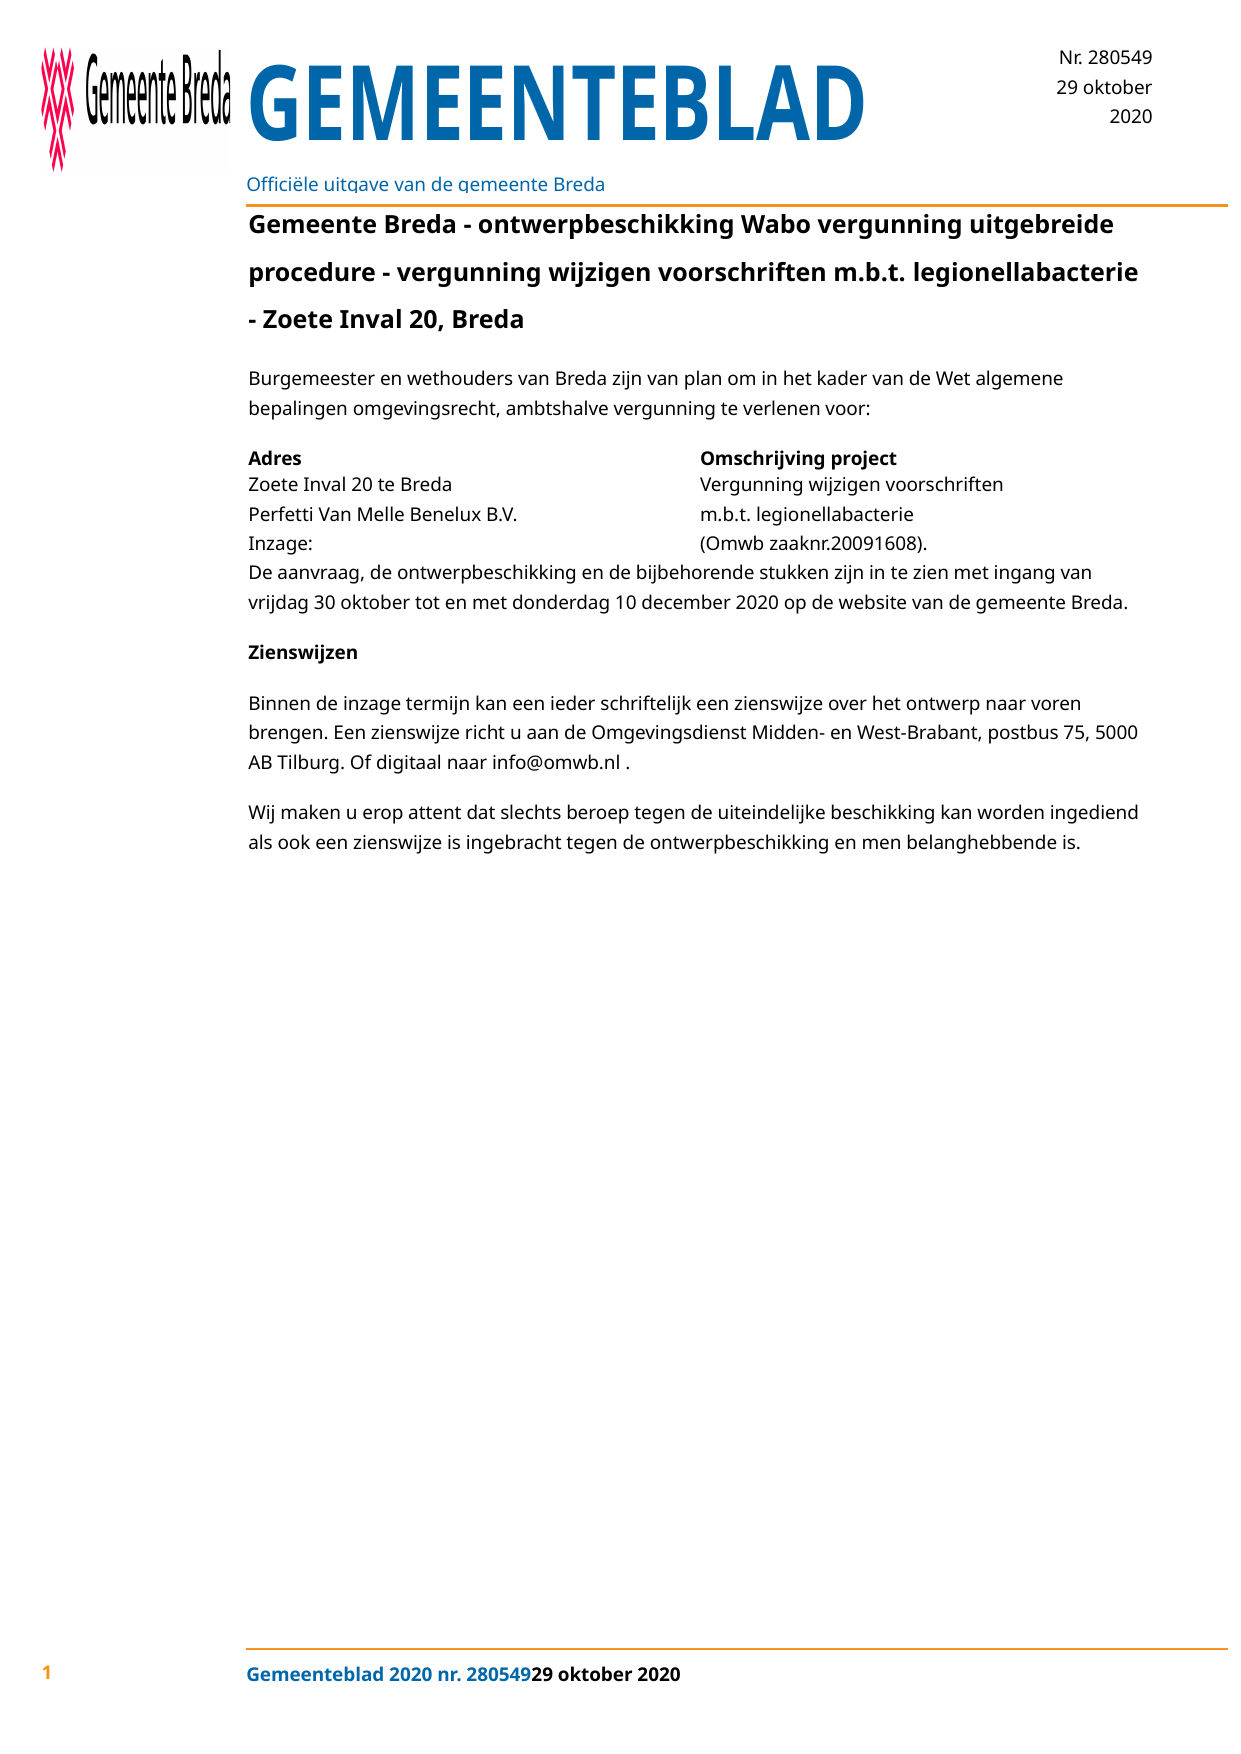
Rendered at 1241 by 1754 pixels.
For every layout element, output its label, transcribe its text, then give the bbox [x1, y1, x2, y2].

text Burgemeester en wethouders van Breda zijn van plan om in het kader van de Wet algemene bepalingen omgevingsrecht, ambtshalve vergunning te verlenen voor: [248, 366, 1152, 421]
table_header Adres [248, 446, 700, 471]
text Zienswijzen [248, 639, 1152, 665]
picture [41, 47, 231, 172]
text Gemeente Breda - ontwerpbeschikking Wabo vergunning uitgebreide procedure - vergunning wijzigen voorschriften m.b.t. legionellabacterie - Zoete Inval 20, Breda [248, 207, 1152, 336]
text Binnen de inzage termijn kan een ieder schriftelijk een zienswijze over het ontwerp naar voren brengen. Een zienswijze richt u aan de Omgevingsdienst Midden- en West-Brabant, postbus 75, 5000 AB Tilburg. Of digitaal naar info@omwb.nl . [248, 690, 1152, 775]
table_header Omschrijving project [700, 446, 1152, 471]
text De aanvraag, de ontwerpbeschikking en de bijbehorende stukken zijn in te zien met ingang van vrijdag 30 oktober tot en met donderdag 10 december 2020 op de website van de gemeente Breda. [248, 559, 1152, 615]
table_cell Zoete Inval 20 te Breda Perfetti Van Melle Benelux B.V. Inzage: [248, 471, 700, 556]
text Wij maken u erop attent dat slechts beroep tegen de uiteindelijke beschikking kan worden ingediend als ook een zienswijze is ingebracht tegen de ontwerpbeschikking en men belanghebbende is. [248, 799, 1152, 855]
table_cell Vergunning wijzigen voorschriften m.b.t. legionellabacterie (Omwb zaaknr.20091608). [700, 471, 1152, 556]
